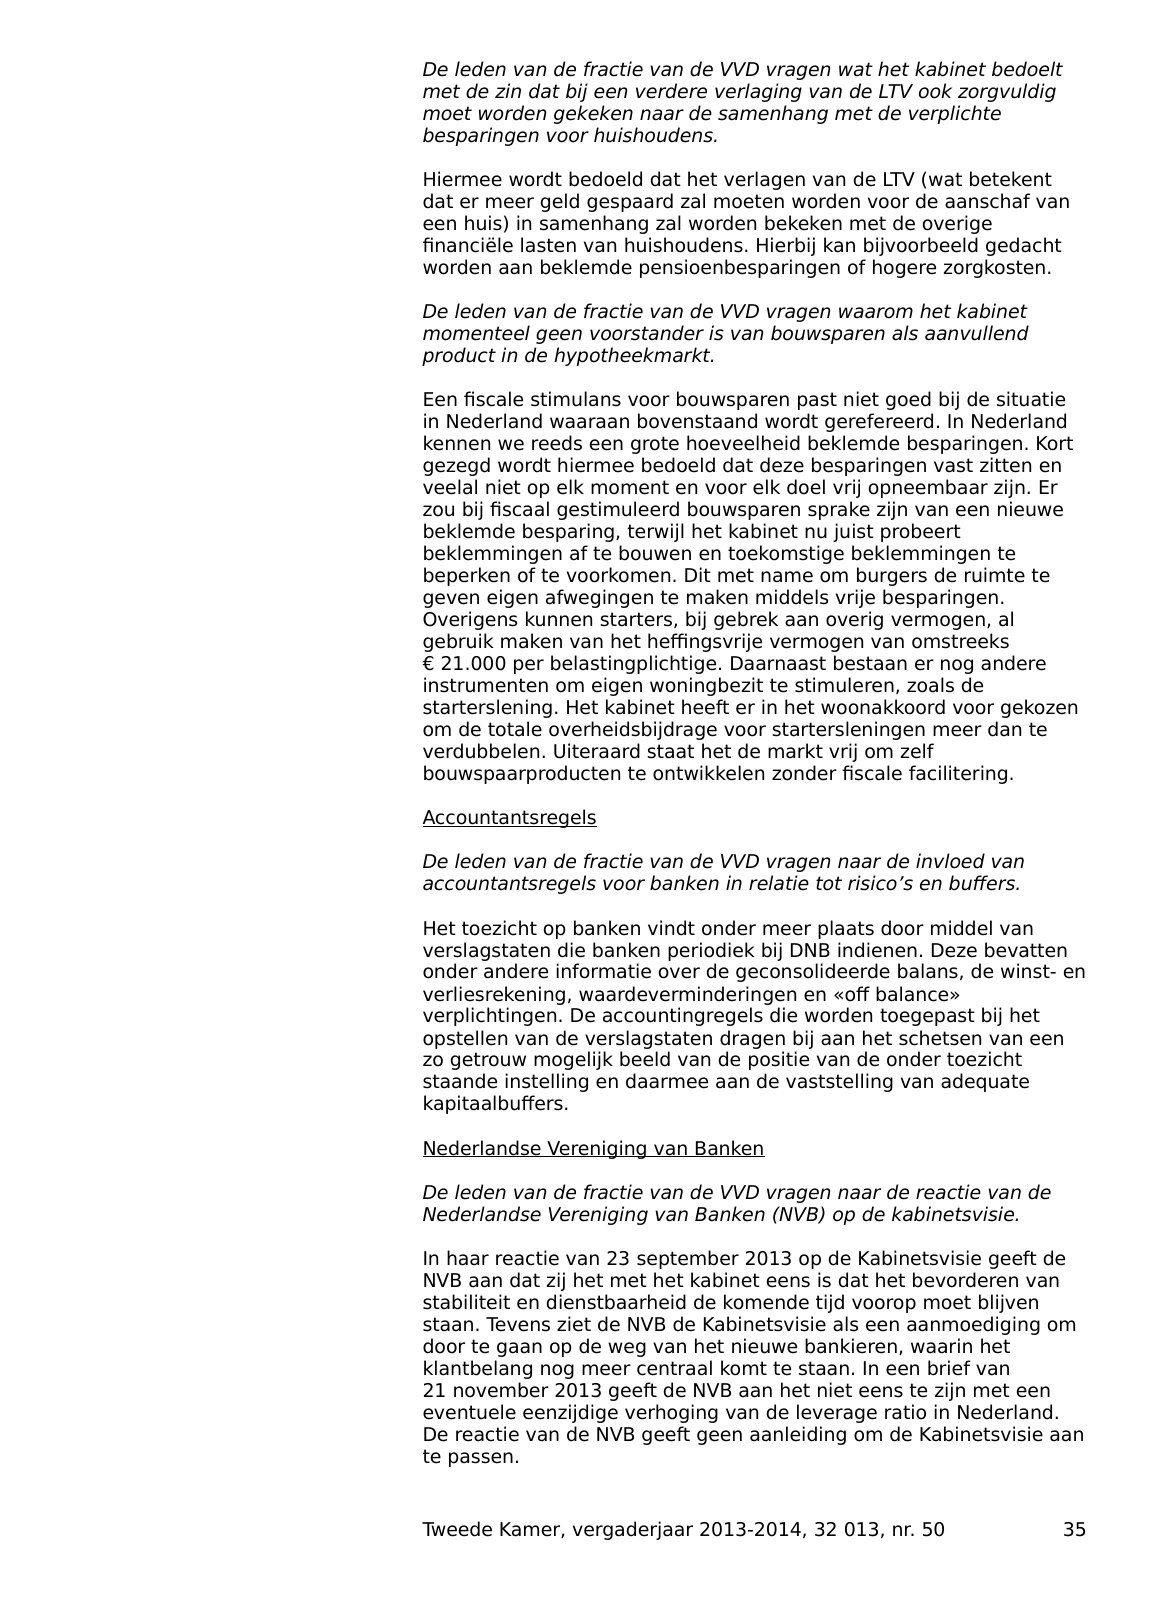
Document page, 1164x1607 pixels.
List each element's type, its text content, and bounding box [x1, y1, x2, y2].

text Een fiscale stimulans voor bouwsparen past niet goed bij de situatie in Nederland waaraan bovenstaand wordt gerefereerd. In Nederland kennen we reeds een grote hoeveelheid beklemde besparingen. Kort gezegd wordt hiermee bedoeld dat deze besparingen vast zitten en veelal niet op elk moment en voor elk doel vrij opneembaar zijn. Er zou bij fiscaal gestimuleerd bouwsparen sprake zijn van een nieuwe beklemde besparing, terwijl het kabinet nu juist probeert beklemmingen af te bouwen en toekomstige beklemmingen te beperken of te voorkomen. Dit met name om burgers de ruimte te geven eigen afwegingen te maken middels vrije besparingen. Overigens kunnen starters, bij gebrek aan overig vermogen, al gebruik maken van het heffingsvrije vermogen van omstreeks € 21.000 per belastingplichtige. Daarnaast bestaan er nog andere instrumenten om eigen woningbezit te stimuleren, zoals de starterslening. Het kabinet heeft er in het woonakkoord voor gekozen om de totale overheidsbijdrage voor startersleningen meer dan te verdubbelen. Uiteraard staat het de markt vrij om zelf bouwspaarproducten te ontwikkelen zonder fiscale facilitering. [422, 389, 1087, 785]
subtitle Nederlandse Vereniging van Banken [422, 1137, 1087, 1159]
text De leden van de fractie van de VVD vragen naar de invloed van accountantsregels voor banken in relatie tot risico’s en buffers. [422, 851, 1087, 895]
text Het toezicht op banken vindt onder meer plaats door middel van verslagstaten die banken periodiek bij DNB indienen. Deze bevatten onder andere informatie over de geconsolideerde balans, de winst- en verliesrekening, waardeverminderingen en «off balance» verplichtingen. De accountingregels die worden toegepast bij het opstellen van de verslagstaten dragen bij aan het schetsen van een zo getrouw mogelijk beeld van de positie van de onder toezicht staande instelling en daarmee aan de vaststelling van adequate kapitaalbuffers. [422, 917, 1087, 1115]
text In haar reactie van 23 september 2013 op de Kabinetsvisie geeft de NVB aan dat zij het met het kabinet eens is dat het bevorderen van stabiliteit en dienstbaarheid de komende tijd voorop moet blijven staan. Tevens ziet de NVB de Kabinetsvisie als een aanmoediging om door te gaan op de weg van het nieuwe bankieren, waarin het klantbelang nog meer centraal komt te staan. In een brief van 21 november 2013 geeft de NVB aan het niet eens te zijn met een eventuele eenzijdige verhoging van de leverage ratio in Nederland. De reactie van de NVB geeft geen aanleiding om de Kabinetsvisie aan te passen. [422, 1248, 1087, 1468]
subtitle Accountantsregels [422, 807, 1087, 829]
text De leden van de fractie van de VVD vragen wat het kabinet bedoelt met de zin dat bij een verdere verlaging van de LTV ook zorgvuldig moet worden gekeken naar de samenhang met de verplichte besparingen voor huishoudens. [422, 59, 1087, 147]
text De leden van de fractie van de VVD vragen naar de reactie van de Nederlandse Vereniging van Banken (NVB) op de kabinetsvisie. [422, 1182, 1087, 1226]
text De leden van de fractie van de VVD vragen waarom het kabinet momenteel geen voorstander is van bouwsparen als aanvullend product in de hypotheekmarkt. [422, 301, 1087, 367]
text Hiermee wordt bedoeld dat het verlagen van de LTV (wat betekent dat er meer geld gespaard zal moeten worden voor de aanschaf van een huis) in samenhang zal worden bekeken met de overige financiële lasten van huishoudens. Hierbij kan bijvoorbeeld gedacht worden aan beklemde pensioenbesparingen of hogere zorgkosten. [422, 169, 1087, 279]
